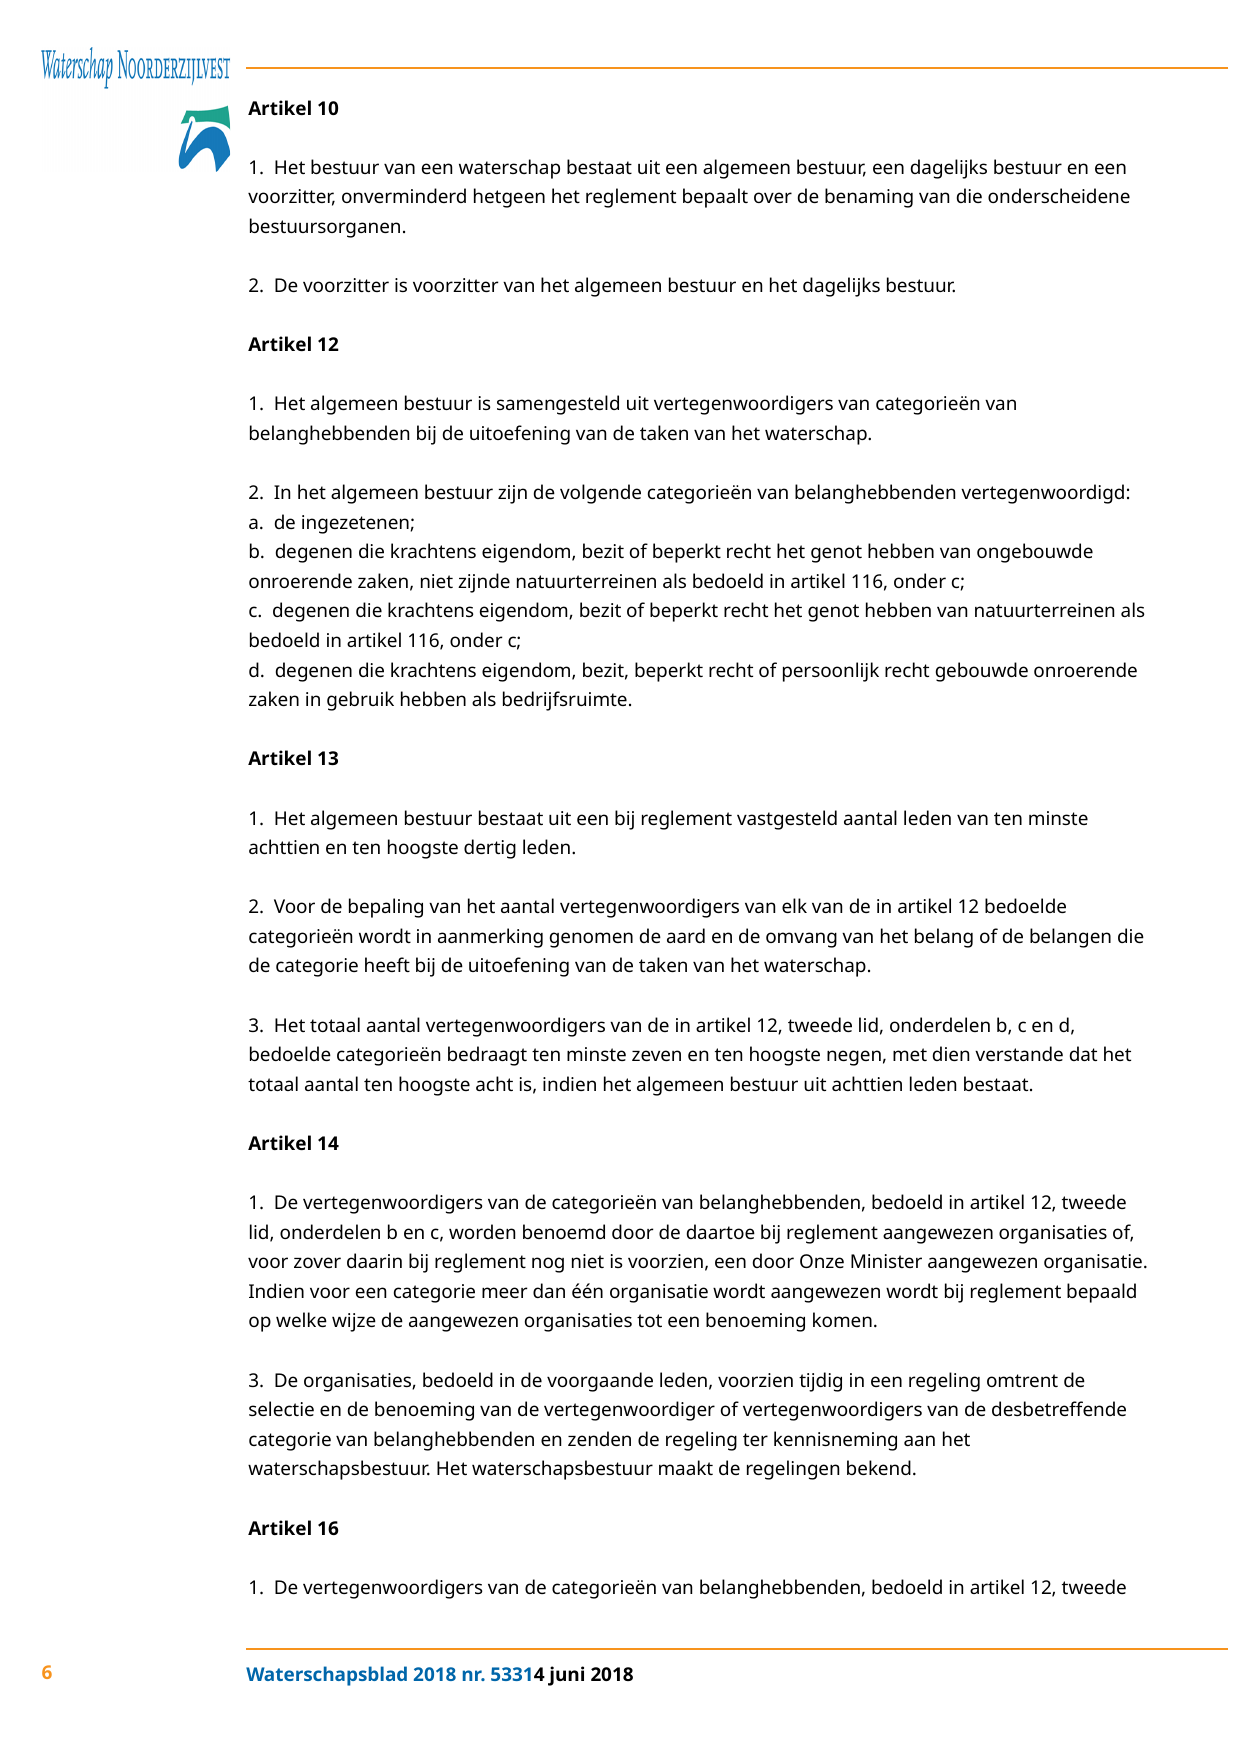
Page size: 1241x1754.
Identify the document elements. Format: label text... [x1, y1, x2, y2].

text 1. Het algemeen bestuur bestaat uit een bij reglement vastgesteld aantal leden van ten minste achttien en ten hoogste dertig leden. [248, 805, 1152, 860]
text 2. In het algemeen bestuur zijn de volgende categorieën van belanghebbenden vertegenwoordigd: [248, 479, 1152, 505]
text 2. Voor de bepaling van het aantal vertegenwoordigers van elk van de in artikel 12 bedoelde categorieën wordt in aanmerking genomen de aard en de omvang van het belang of de belangen die de categorie heeft bij de uitoefening van de taken van het waterschap. [248, 893, 1152, 978]
text Artikel 10 [248, 95, 1152, 121]
text Artikel 12 [248, 331, 1152, 357]
text 3. De organisaties, bedoeld in de voorgaande leden, voorzien tijdig in een regeling omtrent de selectie en de benoeming van de vertegenwoordiger of vertegenwoordigers van de desbetreffende categorie van belanghebbenden en zenden de regeling ter kennisneming aan het waterschapsbestuur. Het waterschapsbestuur maakt de regelingen bekend. [248, 1367, 1152, 1481]
text d. degenen die krachtens eigendom, bezit, beperkt recht of persoonlijk recht gebouwde onroerende zaken in gebruik hebben als bedrijfsruimte. [248, 657, 1152, 712]
picture [41, 47, 231, 172]
text 1. De vertegenwoordigers van de categorieën van belanghebbenden, bedoeld in artikel 12, tweede lid, onderdelen b en c, worden benoemd door de daartoe bij reglement aangewezen organisaties of, voor zover daarin bij reglement nog niet is voorzien, een door Onze Minister aangewezen organisatie. Indien voor een categorie meer dan één organisatie wordt aangewezen wordt bij reglement bepaald op welke wijze de aangewezen organisaties tot een benoeming komen. [248, 1189, 1152, 1333]
text Artikel 14 [248, 1130, 1152, 1156]
text b. degenen die krachtens eigendom, bezit of beperkt recht het genot hebben van ongebouwde onroerende zaken, niet zijnde natuurterreinen als bedoeld in artikel 116, onder c; [248, 538, 1152, 594]
text c. degenen die krachtens eigendom, bezit of beperkt recht het genot hebben van natuurterreinen als bedoeld in artikel 116, onder c; [248, 598, 1152, 653]
text a. de ingezetenen; [248, 509, 1152, 535]
text 1. De vertegenwoordigers van de categorieën van belanghebbenden, bedoeld in artikel 12, tweede [248, 1574, 1152, 1600]
text 2. De voorzitter is voorzitter van het algemeen bestuur en het dagelijks bestuur. [248, 272, 1152, 298]
text Artikel 16 [248, 1515, 1152, 1541]
text Artikel 13 [248, 746, 1152, 771]
text 3. Het totaal aantal vertegenwoordigers van de in artikel 12, tweede lid, onderdelen b, c en d, bedoelde categorieën bedraagt ten minste zeven en ten hoogste negen, met dien verstande dat het totaal aantal ten hoogste acht is, indien het algemeen bestuur uit achttien leden bestaat. [248, 1012, 1152, 1097]
text 1. Het bestuur van een waterschap bestaat uit een algemeen bestuur, een dagelijks bestuur en een voorzitter, onverminderd hetgeen het reglement bepaalt over de benaming van die onderscheidene bestuursorganen. [248, 154, 1152, 239]
text 1. Het algemeen bestuur is samengesteld uit vertegenwoordigers van categorieën van belanghebbenden bij de uitoefening van de taken van het waterschap. [248, 391, 1152, 446]
